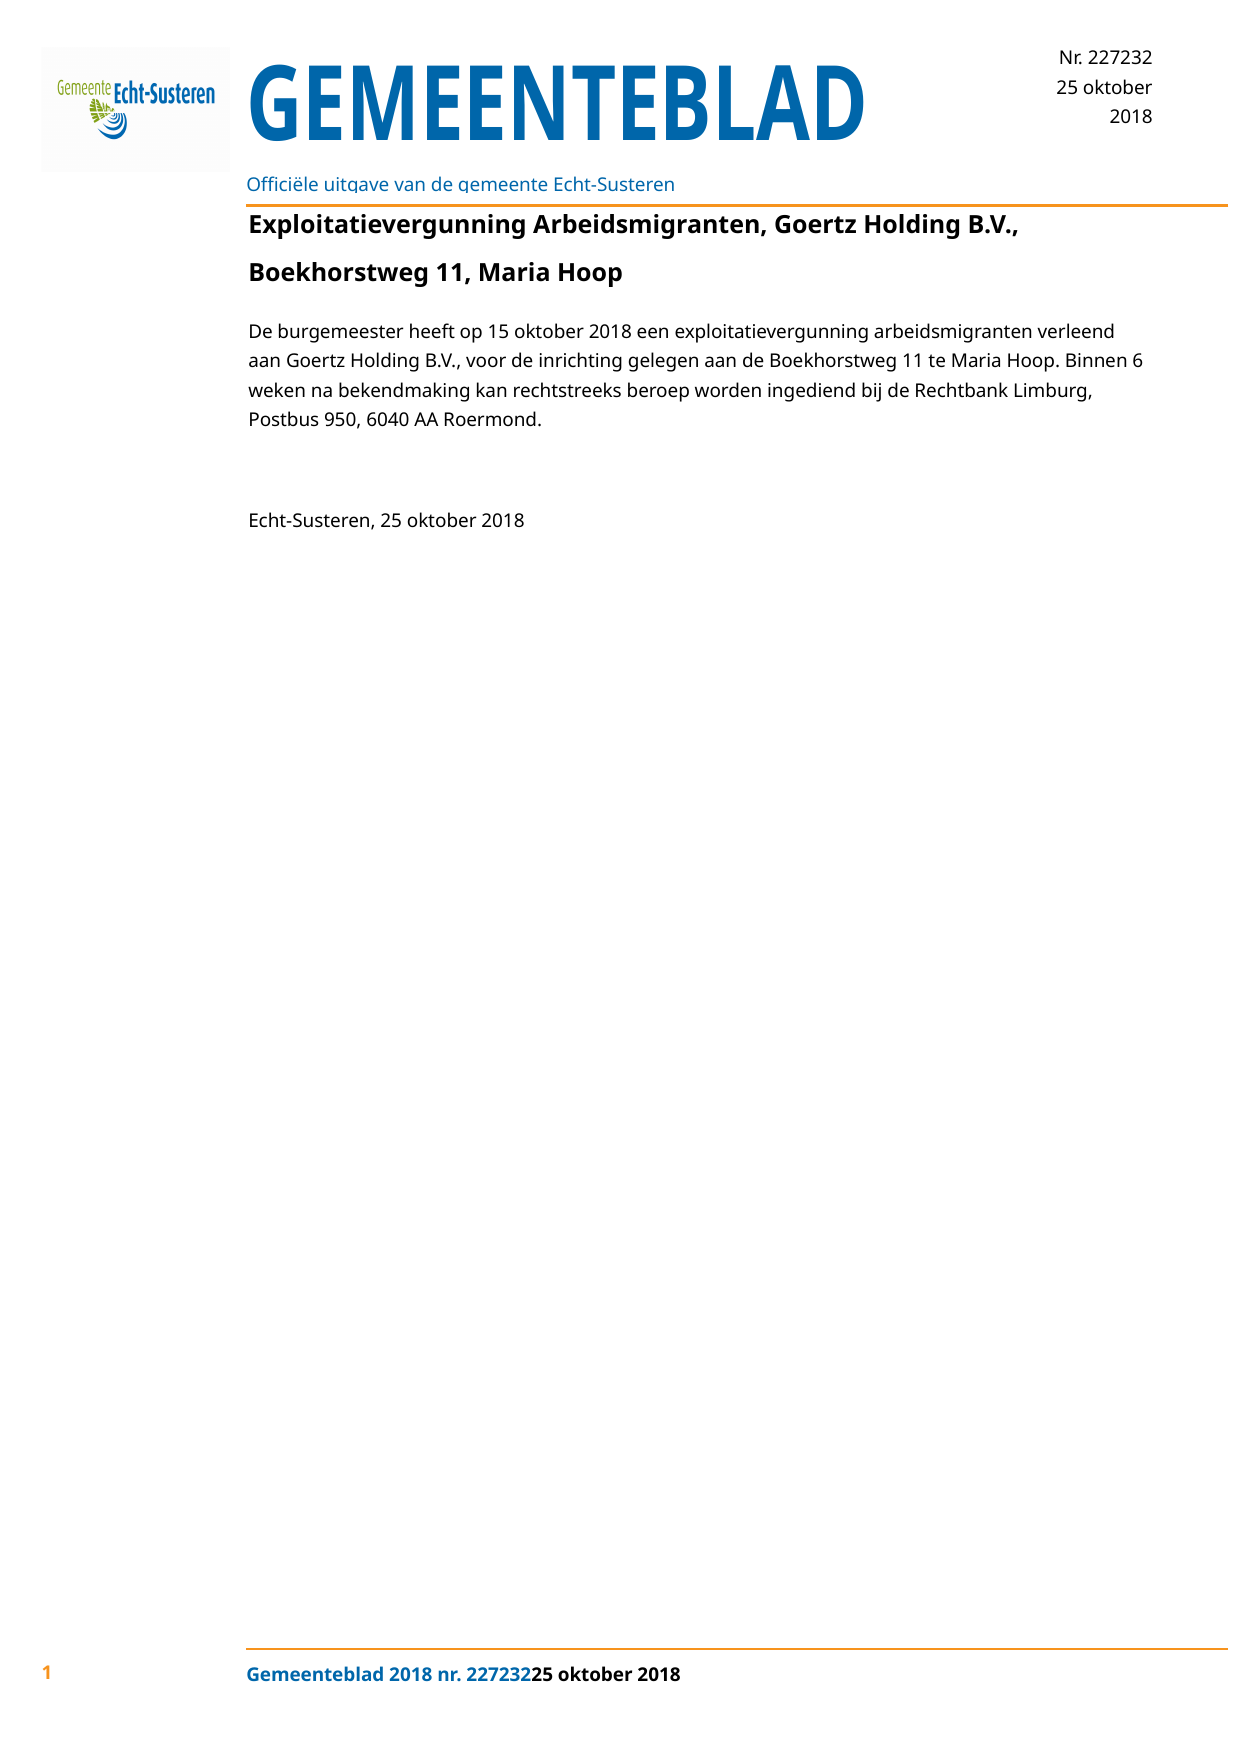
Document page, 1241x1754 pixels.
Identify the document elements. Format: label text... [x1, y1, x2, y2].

text De burgemeester heeft op 15 oktober 2018 een exploitatievergunning arbeidsmigranten verleend aan Goertz Holding B.V., voor de inrichting gelegen aan de Boekhorstweg 11 te Maria Hoop. Binnen 6 weken na bekendmaking kan rechtstreeks beroep worden ingediend bij de Rechtbank Limburg, Postbus 950, 6040 AA Roermond. [248, 318, 1152, 432]
text Exploitatievergunning Arbeidsmigranten, Goertz Holding B.V., Boekhorstweg 11, Maria Hoop [248, 207, 1152, 288]
picture [41, 47, 231, 172]
text Echt-Susteren, 25 oktober 2018 [248, 507, 1152, 533]
